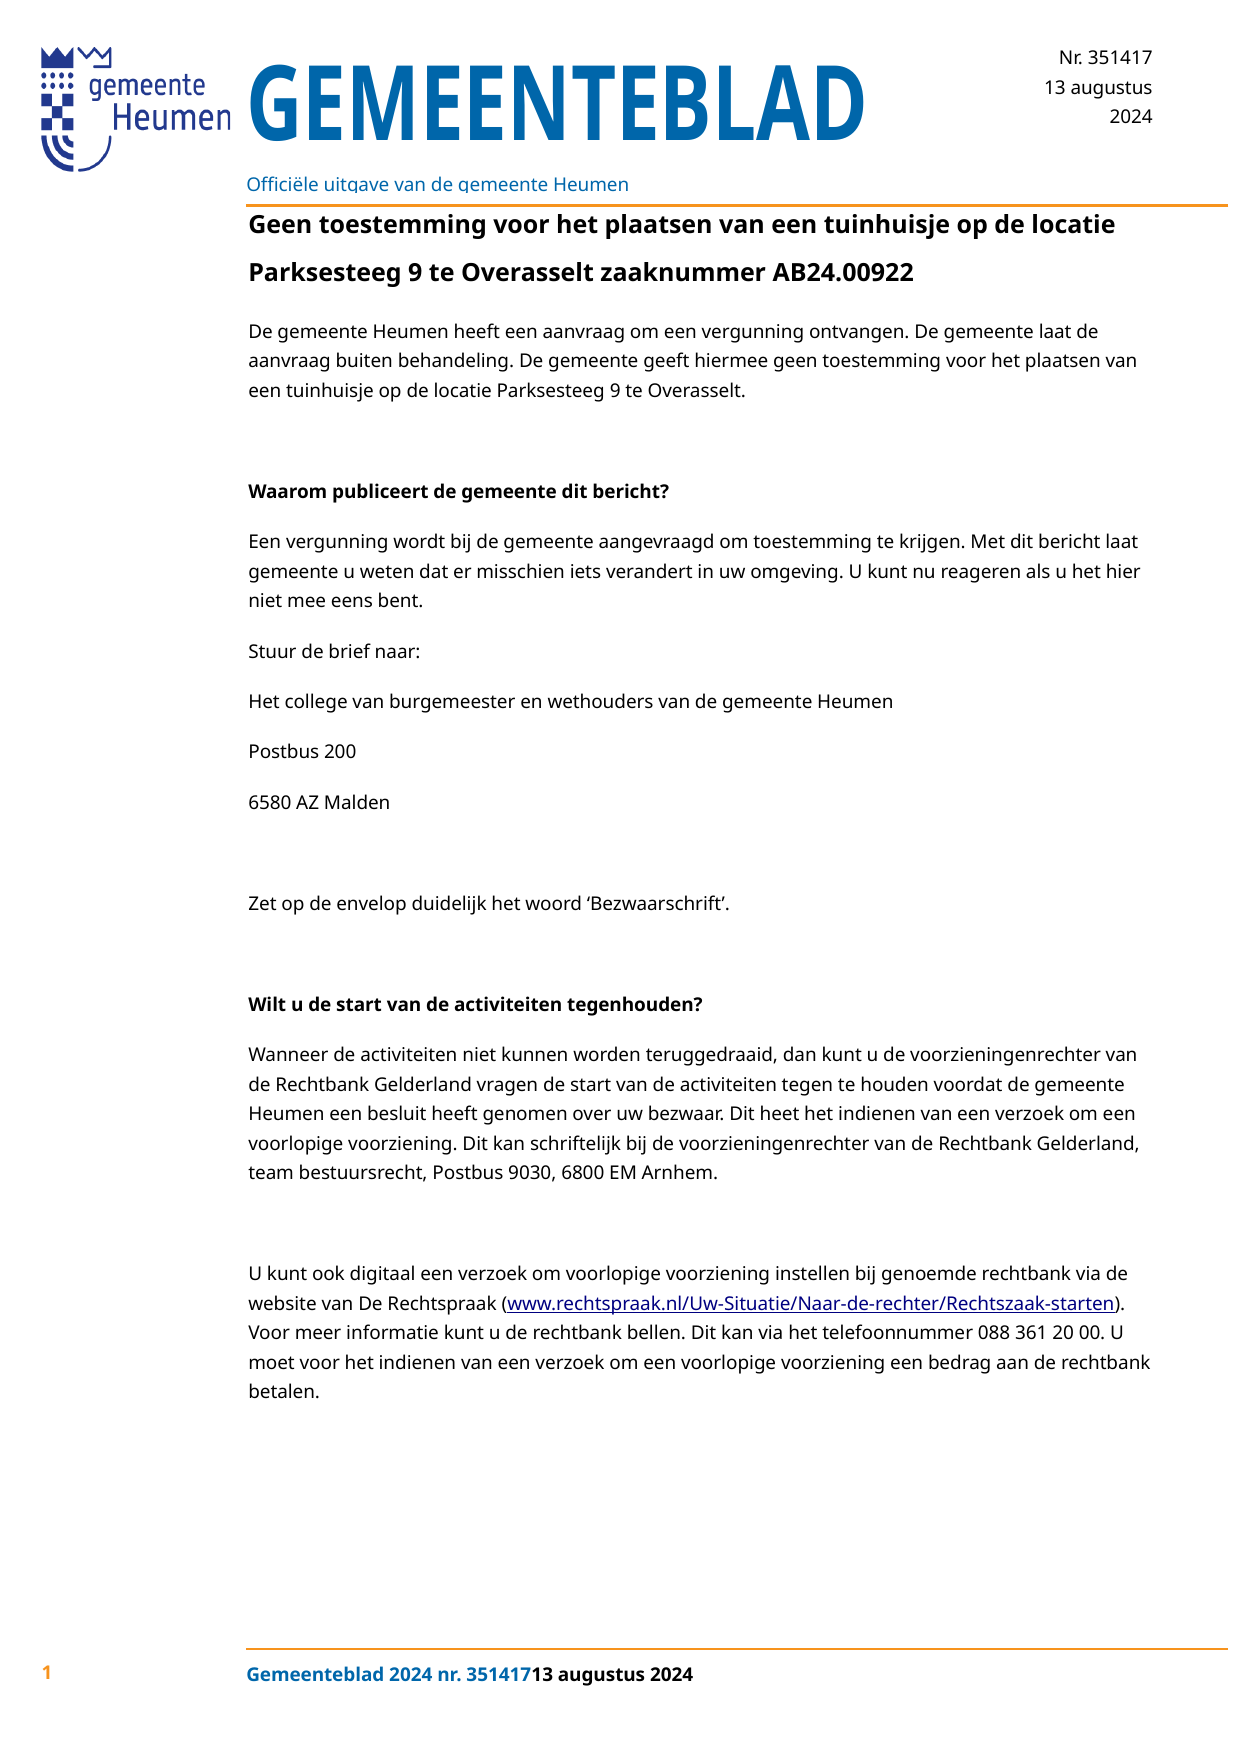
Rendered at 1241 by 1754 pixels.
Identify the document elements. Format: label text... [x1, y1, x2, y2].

text U kunt ook digitaal een verzoek om voorlopige voorziening instellen bij genoemde rechtbank via de website van De Rechtspraak (www.rechtspraak.nl/Uw-Situatie/Naar-de-rechter/Rechtszaak-starten). Voor meer informatie kunt u de rechtbank bellen. Dit kan via het telefoonnummer 088 361 20 00. U moet voor het indienen van een verzoek om een voorlopige voorziening een bedrag aan de rechtbank betalen. [248, 1260, 1152, 1404]
text Een vergunning wordt bij de gemeente aangevraagd om toestemming te krijgen. Met dit bericht laat gemeente u weten dat er misschien iets verandert in uw omgeving. U kunt nu reageren als u het hier niet mee eens bent. [248, 528, 1152, 613]
text Wilt u de start van de activiteiten tegenhouden? [248, 991, 1152, 1017]
text Het college van burgemeester en wethouders van de gemeente Heumen [248, 688, 1152, 714]
text De gemeente Heumen heeft een aanvraag om een vergunning ontvangen. De gemeente laat de aanvraag buiten behandeling. De gemeente geeft hiermee geen toestemming voor het plaatsen van een tuinhuisje op de locatie Parksesteeg 9 te Overasselt. [248, 318, 1152, 403]
text 6580 AZ Malden [248, 789, 1152, 815]
text Postbus 200 [248, 739, 1152, 764]
text Zet op de envelop duidelijk het woord ‘Bezwaarschrift’. [248, 890, 1152, 916]
text Wanneer de activiteiten niet kunnen worden teruggedraaid, dan kunt u de voorzieningenrechter van de Rechtbank Gelderland vragen de start van de activiteiten tegen te houden voordat de gemeente Heumen een besluit heeft genomen over uw bezwaar. Dit heet het indienen van een verzoek om een voorlopige voorziening. Dit kan schriftelijk bij de voorzieningenrechter van de Rechtbank Gelderland, team bestuursrecht, Postbus 9030, 6800 EM Arnhem. [248, 1041, 1152, 1185]
picture [41, 47, 231, 172]
text Waarom publiceert de gemeente dit bericht? [248, 478, 1152, 504]
text Stuur de brief naar: [248, 638, 1152, 664]
text Geen toestemming voor het plaatsen van een tuinhuisje op de locatie Parksesteeg 9 te Overasselt zaaknummer AB24.00922 [248, 207, 1152, 288]
